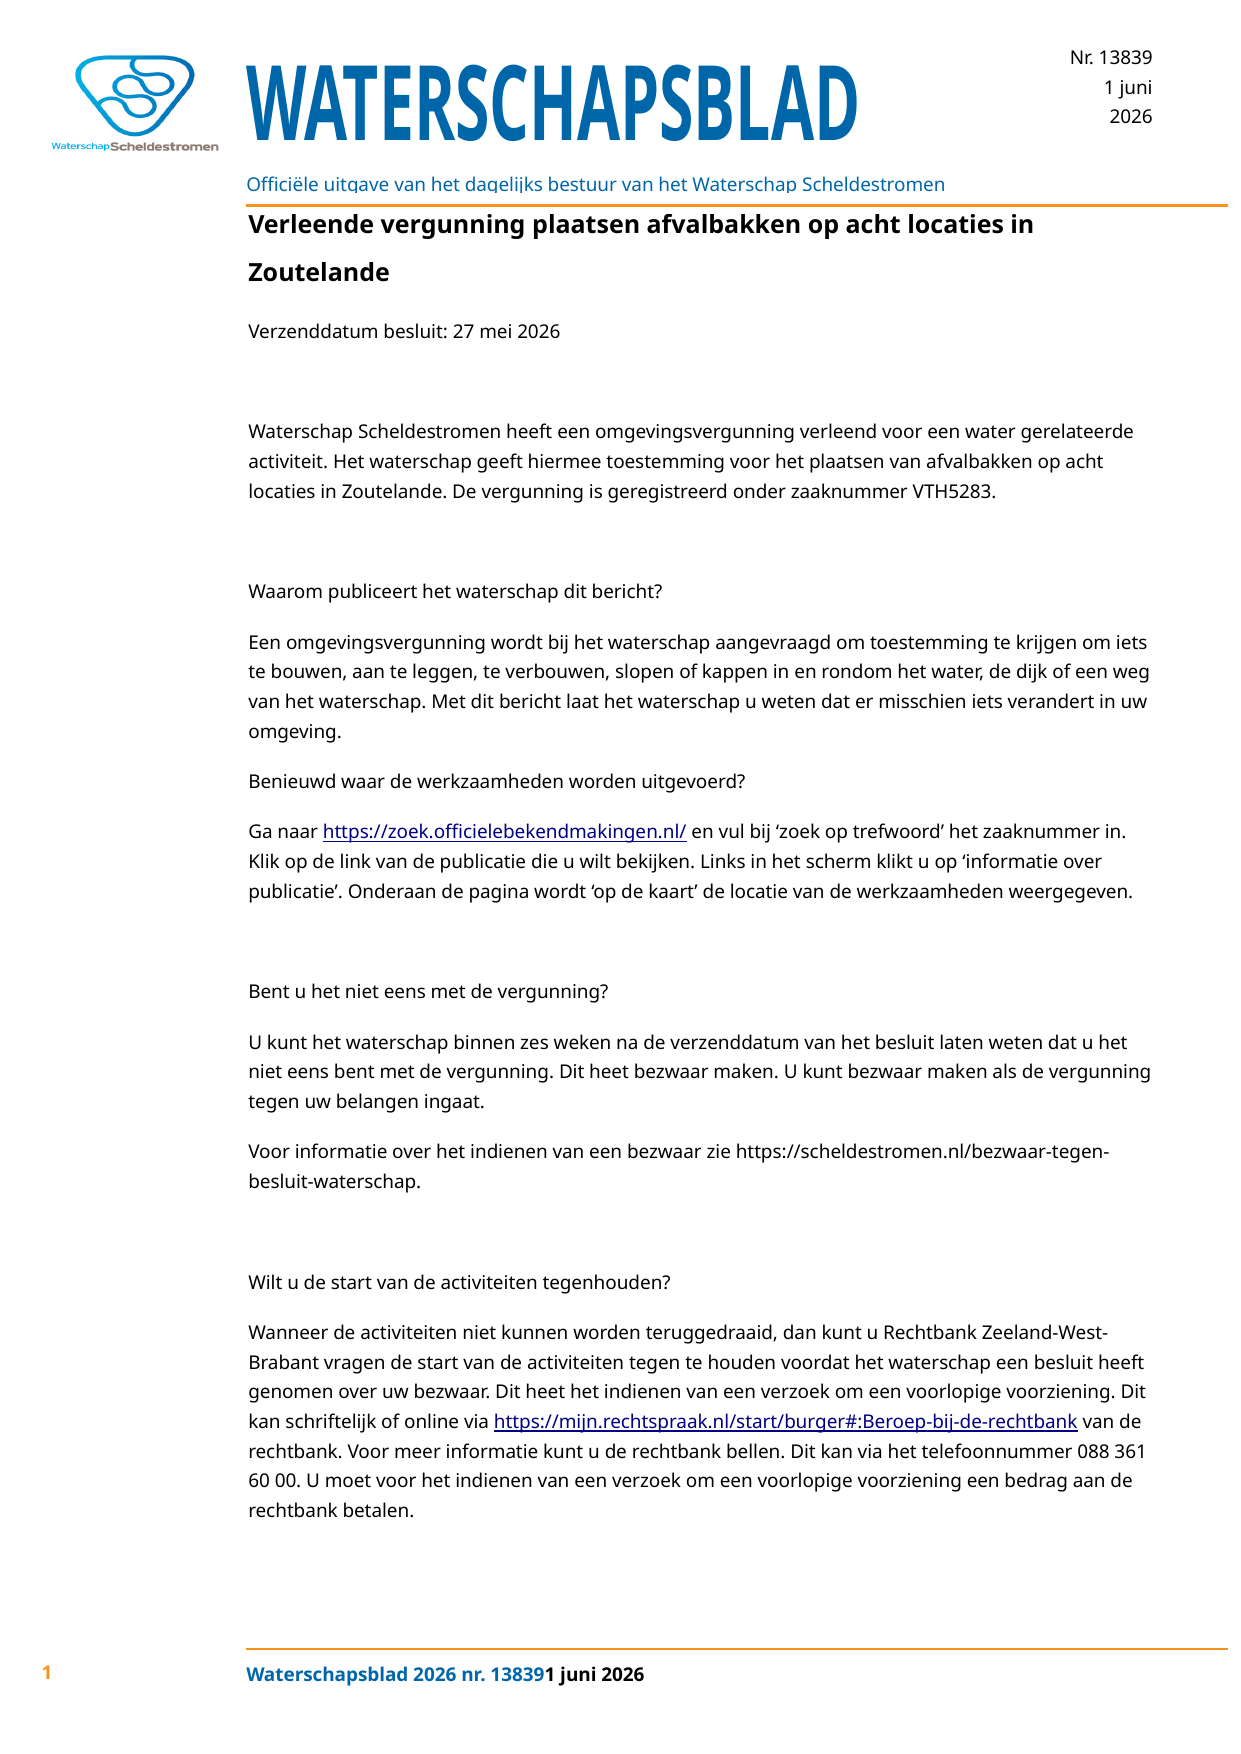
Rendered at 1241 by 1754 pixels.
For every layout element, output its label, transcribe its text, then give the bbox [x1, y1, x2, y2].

text Verzenddatum besluit: 27 mei 2026 [248, 318, 1152, 344]
text U kunt het waterschap binnen zes weken na de verzenddatum van het besluit laten weten dat u het niet eens bent met de vergunning. Dit heet bezwaar maken. U kunt bezwaar maken als de vergunning tegen uw belangen ingaat. [248, 1029, 1152, 1114]
text Ga naar https://zoek.officielebekendmakingen.nl/ en vul bij ‘zoek op trefwoord’ het zaaknummer in. Klik op de link van de publicatie die u wilt bekijken. Links in het scherm klikt u op ‘informatie over publicatie’. Onderaan de pagina wordt ‘op de kaart’ de locatie van de werkzaamheden weergegeven. [248, 819, 1152, 904]
text Voor informatie over het indienen van een bezwaar zie https://scheldestromen.nl/bezwaar-tegen-besluit-waterschap. [248, 1139, 1152, 1194]
text Wilt u de start van de activiteiten tegenhouden? [248, 1269, 1152, 1295]
text Waterschap Scheldestromen heeft een omgevingsvergunning verleend voor een water gerelateerde activiteit. Het waterschap geeft hiermee toestemming voor het plaatsen van afvalbakken op acht locaties in Zoutelande. De vergunning is geregistreerd onder zaaknummer VTH5283. [248, 419, 1152, 504]
text Bent u het niet eens met de vergunning? [248, 979, 1152, 1004]
text Verleende vergunning plaatsen afvalbakken op acht locaties in Zoutelande [248, 207, 1152, 288]
text Waarom publiceert het waterschap dit bericht? [248, 579, 1152, 604]
text Een omgevingsvergunning wordt bij het waterschap aangevraagd om toestemming te krijgen om iets te bouwen, aan te leggen, te verbouwen, slopen of kappen in en rondom het water, de dijk of een weg van het waterschap. Met dit bericht laat het waterschap u weten dat er misschien iets verandert in uw omgeving. [248, 629, 1152, 744]
text Benieuwd waar de werkzaamheden worden uitgevoerd? [248, 768, 1152, 794]
text Wanneer de activiteiten niet kunnen worden teruggedraaid, dan kunt u Rechtbank Zeeland-West-Brabant vragen de start van de activiteiten tegen te houden voordat het waterschap een besluit heeft genomen over uw bezwaar. Dit heet het indienen van een verzoek om een voorlopige voorziening. Dit kan schriftelijk of online via https://mijn.rechtspraak.nl/start/burger#:Beroep-bij-de-rechtbank van de rechtbank. Voor meer informatie kunt u de rechtbank bellen. Dit kan via het telefoonnummer 088 361 60 00. U moet voor het indienen van een verzoek om een voorlopige voorziening een bedrag aan de rechtbank betalen. [248, 1319, 1152, 1523]
picture [41, 47, 231, 172]
